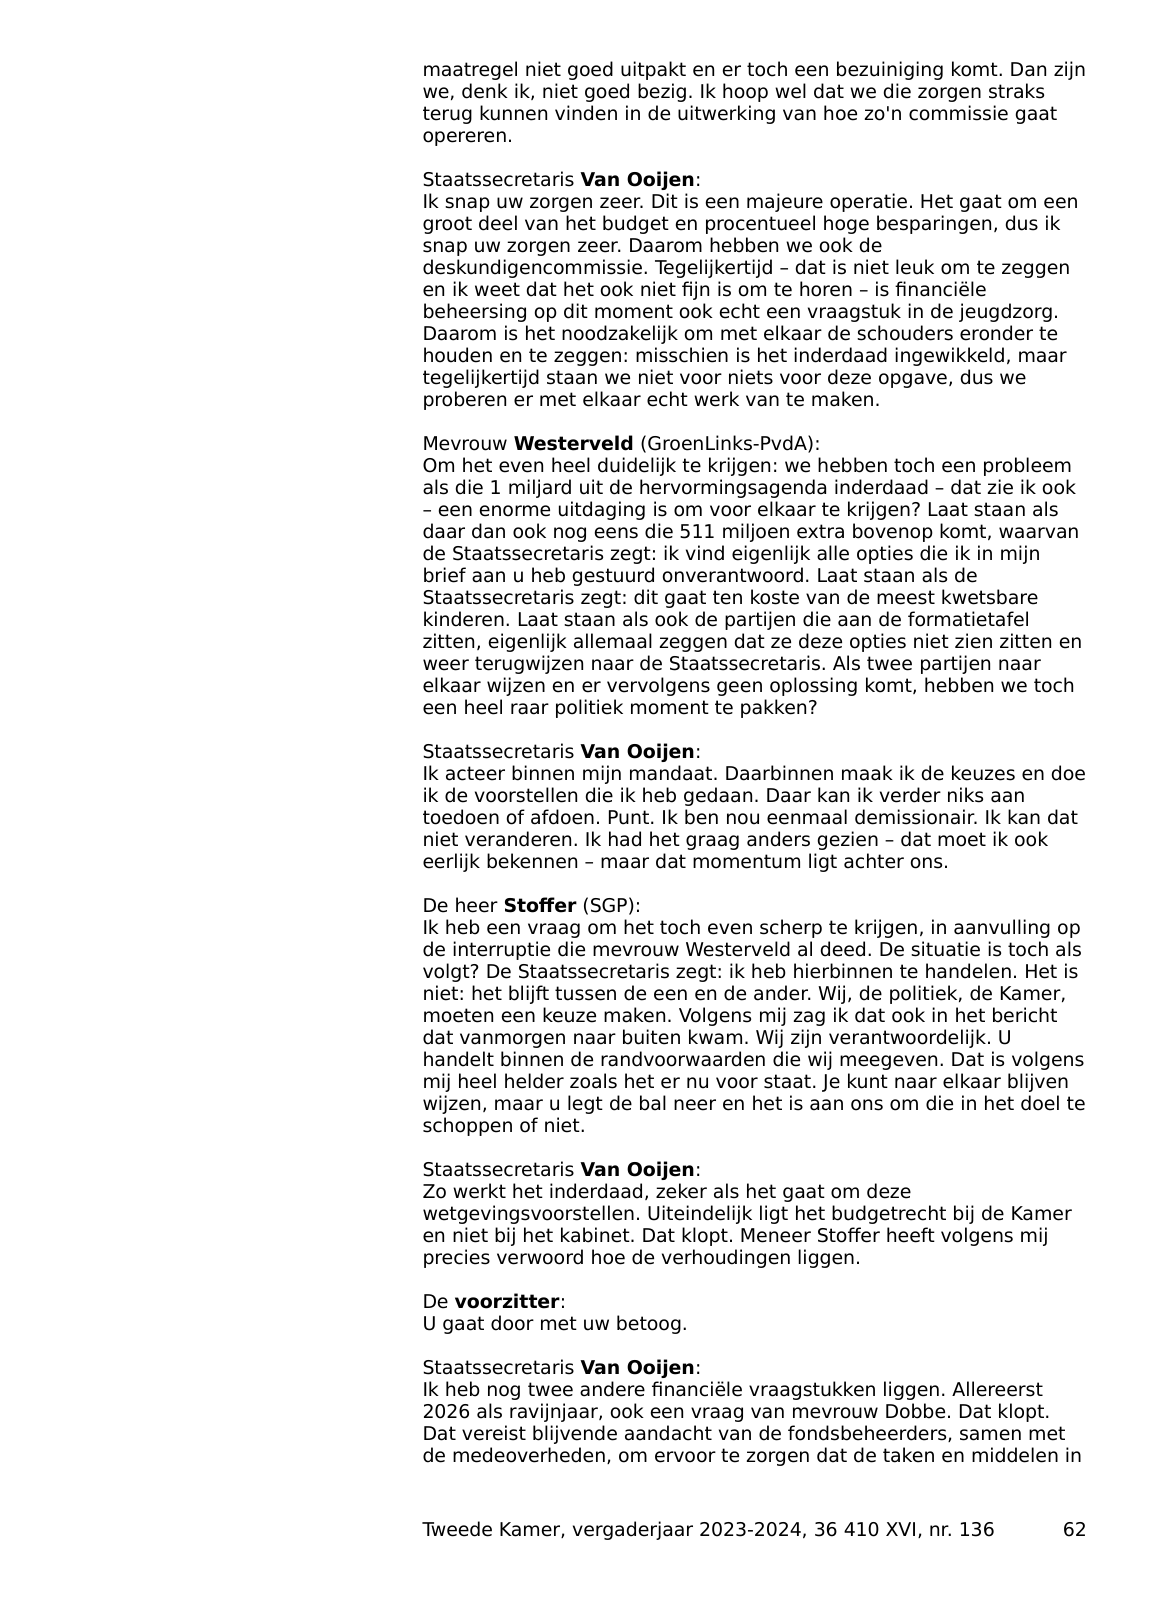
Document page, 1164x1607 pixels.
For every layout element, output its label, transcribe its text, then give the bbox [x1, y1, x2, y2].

text Ik heb nog twee andere financiële vraagstukken liggen. Allereerst 2026 als ravijnjaar, ook een vraag van mevrouw Dobbe. Dat klopt. Dat vereist blijvende aandacht van de fondsbeheerders, samen met de medeoverheden, om ervoor te zorgen dat de taken en middelen in [422, 1379, 1087, 1467]
text Zo werkt het inderdaad, zeker als het gaat om deze wetgevingsvoorstellen. Uiteindelijk ligt het budgetrecht bij de Kamer en niet bij het kabinet. Dat klopt. Meneer Stoffer heeft volgens mij precies verwoord hoe de verhoudingen liggen. [422, 1181, 1087, 1269]
text Om het even heel duidelijk te krijgen: we hebben toch een probleem als die 1 miljard uit de hervormingsagenda inderdaad – dat zie ik ook – een enorme uitdaging is om voor elkaar te krijgen? Laat staan als daar dan ook nog eens die 511 miljoen extra bovenop komt, waarvan de Staatssecretaris zegt: ik vind eigenlijk alle opties die ik in mijn brief aan u heb gestuurd onverantwoord. Laat staan als de Staatssecretaris zegt: dit gaat ten koste van de meest kwetsbare kinderen. Laat staan als ook de partijen die aan de formatietafel zitten, eigenlijk allemaal zeggen dat ze deze opties niet zien zitten en weer terugwijzen naar de Staatssecretaris. Als twee partijen naar elkaar wijzen en er vervolgens geen oplossing komt, hebben we toch een heel raar politiek moment te pakken? [422, 455, 1087, 719]
text Staatssecretaris Van Ooijen: [422, 169, 1087, 191]
text Staatssecretaris Van Ooijen: [422, 1357, 1087, 1379]
text Staatssecretaris Van Ooijen: [422, 741, 1087, 763]
text De voorzitter: [422, 1291, 1087, 1313]
text Ik acteer binnen mijn mandaat. Daarbinnen maak ik de keuzes en doe ik de voorstellen die ik heb gedaan. Daar kan ik verder niks aan toedoen of afdoen. Punt. Ik ben nou eenmaal demissionair. Ik kan dat niet veranderen. Ik had het graag anders gezien – dat moet ik ook eerlijk bekennen – maar dat momentum ligt achter ons. [422, 763, 1087, 873]
text Staatssecretaris Van Ooijen: [422, 1159, 1087, 1181]
text U gaat door met uw betoog. [422, 1313, 1087, 1335]
text Mevrouw Westerveld (GroenLinks-PvdA): [422, 433, 1087, 455]
text Ik snap uw zorgen zeer. Dit is een majeure operatie. Het gaat om een groot deel van het budget en procentueel hoge besparingen, dus ik snap uw zorgen zeer. Daarom hebben we ook de deskundigencommissie. Tegelijkertijd – dat is niet leuk om te zeggen en ik weet dat het ook niet fijn is om te horen – is financiële beheersing op dit moment ook echt een vraagstuk in de jeugdzorg. Daarom is het noodzakelijk om met elkaar de schouders eronder te houden en te zeggen: misschien is het inderdaad ingewikkeld, maar tegelijkertijd staan we niet voor niets voor deze opgave, dus we proberen er met elkaar echt werk van te maken. [422, 191, 1087, 411]
text Ik heb een vraag om het toch even scherp te krijgen, in aanvulling op de interruptie die mevrouw Westerveld al deed. De situatie is toch als volgt? De Staatssecretaris zegt: ik heb hierbinnen te handelen. Het is niet: het blijft tussen de een en de ander. Wij, de politiek, de Kamer, moeten een keuze maken. Volgens mij zag ik dat ook in het bericht dat vanmorgen naar buiten kwam. Wij zijn verantwoordelijk. U handelt binnen de randvoorwaarden die wij meegeven. Dat is volgens mij heel helder zoals het er nu voor staat. Je kunt naar elkaar blijven wijzen, maar u legt de bal neer en het is aan ons om die in het doel te schoppen of niet. [422, 917, 1087, 1137]
text maatregel niet goed uitpakt en er toch een bezuiniging komt. Dan zijn we, denk ik, niet goed bezig. Ik hoop wel dat we die zorgen straks terug kunnen vinden in de uitwerking van hoe zo'n commissie gaat opereren. [422, 59, 1087, 147]
text De heer Stoffer (SGP): [422, 895, 1087, 917]
